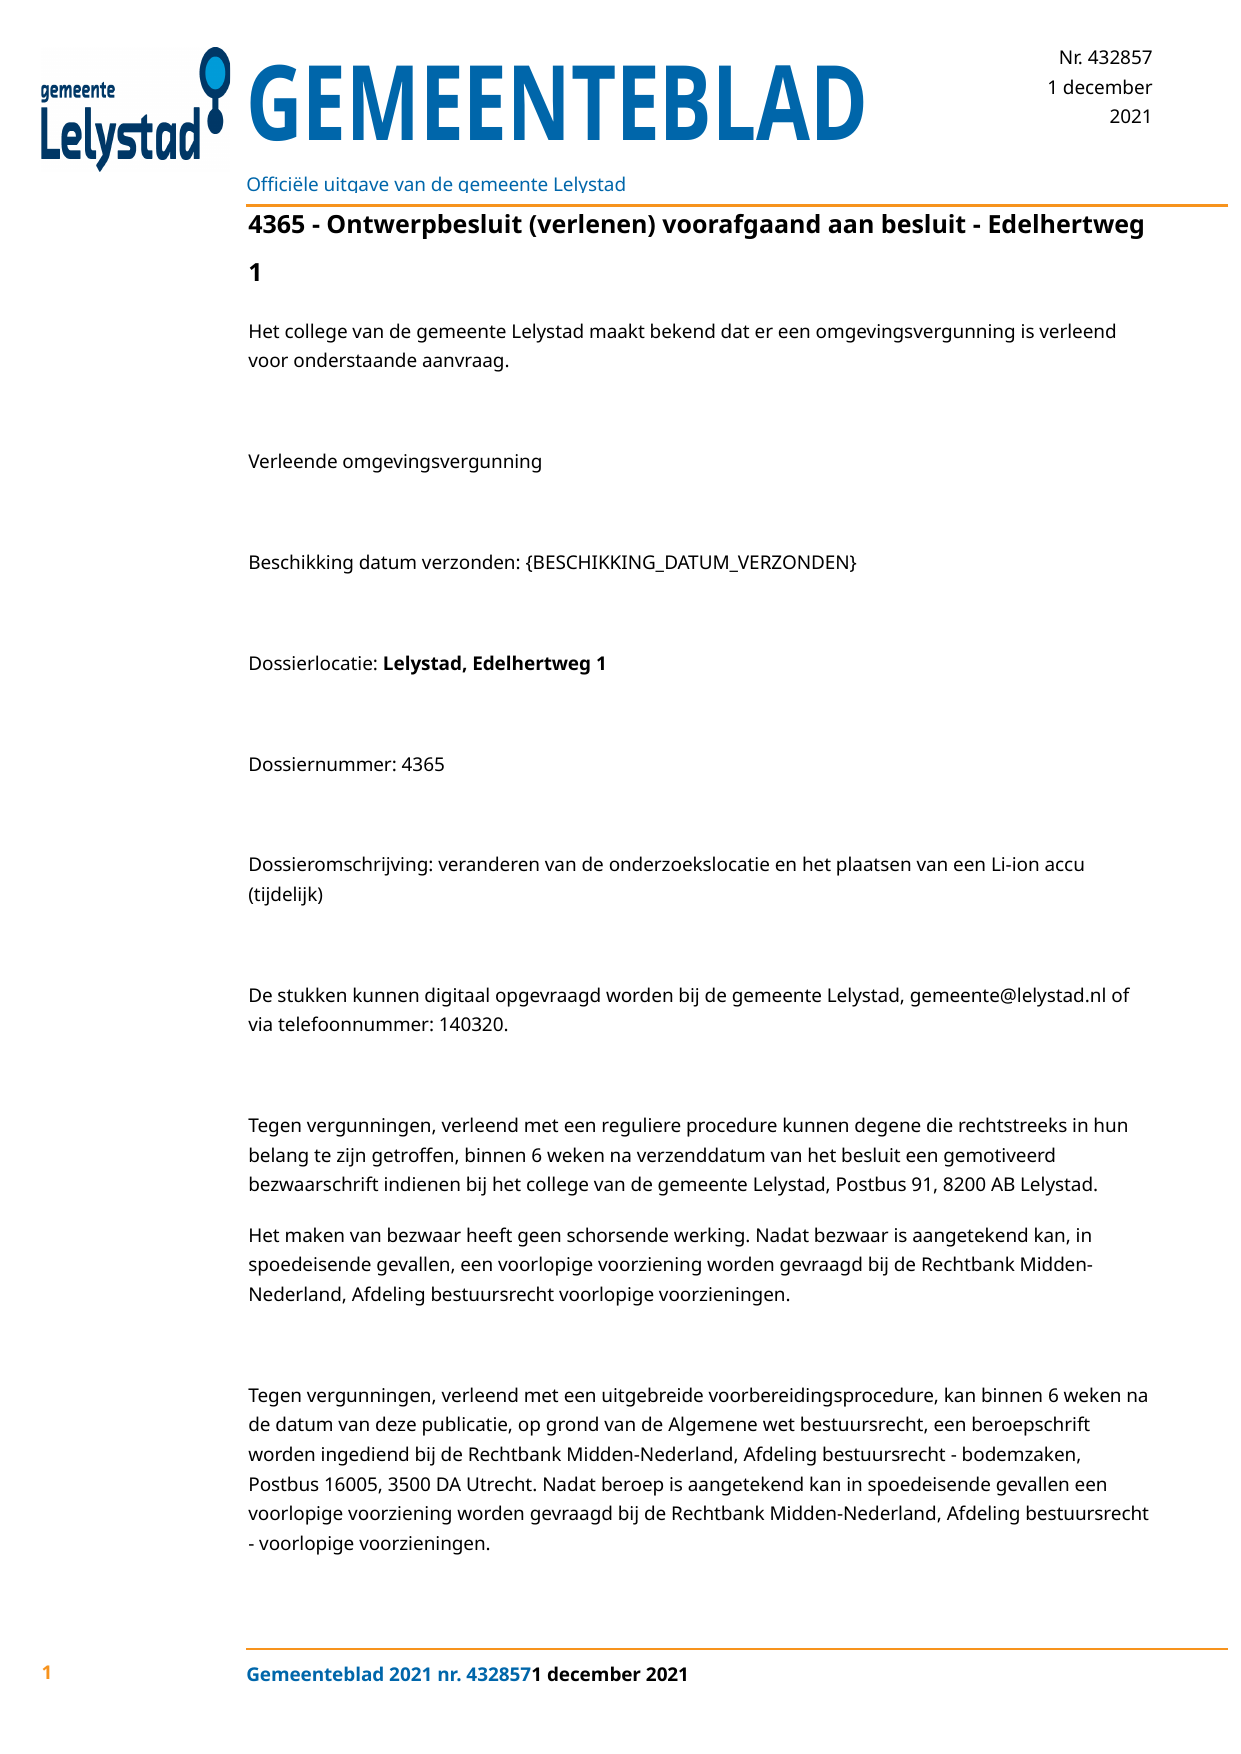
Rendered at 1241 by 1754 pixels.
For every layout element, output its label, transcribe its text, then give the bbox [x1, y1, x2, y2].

text Dossiernummer: 4365 [248, 751, 1152, 777]
text Verleende omgevingsvergunning [248, 448, 1152, 474]
text Tegen vergunningen, verleend met een uitgebreide voorbereidingsprocedure, kan binnen 6 weken na de datum van deze publicatie, op grond van de Algemene wet bestuursrecht, een beroepschrift worden ingediend bij de Rechtbank Midden-Nederland, Afdeling bestuursrecht - bodemzaken, Postbus 16005, 3500 DA Utrecht. Nadat beroep is aangetekend kan in spoedeisende gevallen een voorlopige voorziening worden gevraagd bij de Rechtbank Midden-Nederland, Afdeling bestuursrecht - voorlopige voorzieningen. [248, 1382, 1152, 1556]
text 4365 - Ontwerpbesluit (verlenen) voorafgaand aan besluit - Edelhertweg 1 [248, 207, 1152, 288]
text Het maken van bezwaar heeft geen schorsende werking. Nadat bezwaar is aangetekend kan, in spoedeisende gevallen, een voorlopige voorziening worden gevraagd bij de Rechtbank Midden-Nederland, Afdeling bestuursrecht voorlopige voorzieningen. [248, 1222, 1152, 1307]
text Beschikking datum verzonden: {BESCHIKKING_DATUM_VERZONDEN} [248, 549, 1152, 575]
text De stukken kunnen digitaal opgevraagd worden bij de gemeente Lelystad, gemeente@lelystad.nl of via telefoonnummer: 140320. [248, 982, 1152, 1037]
picture [41, 47, 231, 172]
text Dossierlocatie: Lelystad, Edelhertweg 1 [248, 650, 1152, 676]
text Tegen vergunningen, verleend met een reguliere procedure kunnen degene die rechtstreeks in hun belang te zijn getroffen, binnen 6 weken na verzenddatum van het besluit een gemotiveerd bezwaarschrift indienen bij het college van de gemeente Lelystad, Postbus 91, 8200 AB Lelystad. [248, 1112, 1152, 1197]
text Het college van de gemeente Lelystad maakt bekend dat er een omgevingsvergunning is verleend voor onderstaande aanvraag. [248, 318, 1152, 373]
text Dossieromschrijving: veranderen van de onderzoekslocatie en het plaatsen van een Li-ion accu (tijdelijk) [248, 852, 1152, 907]
